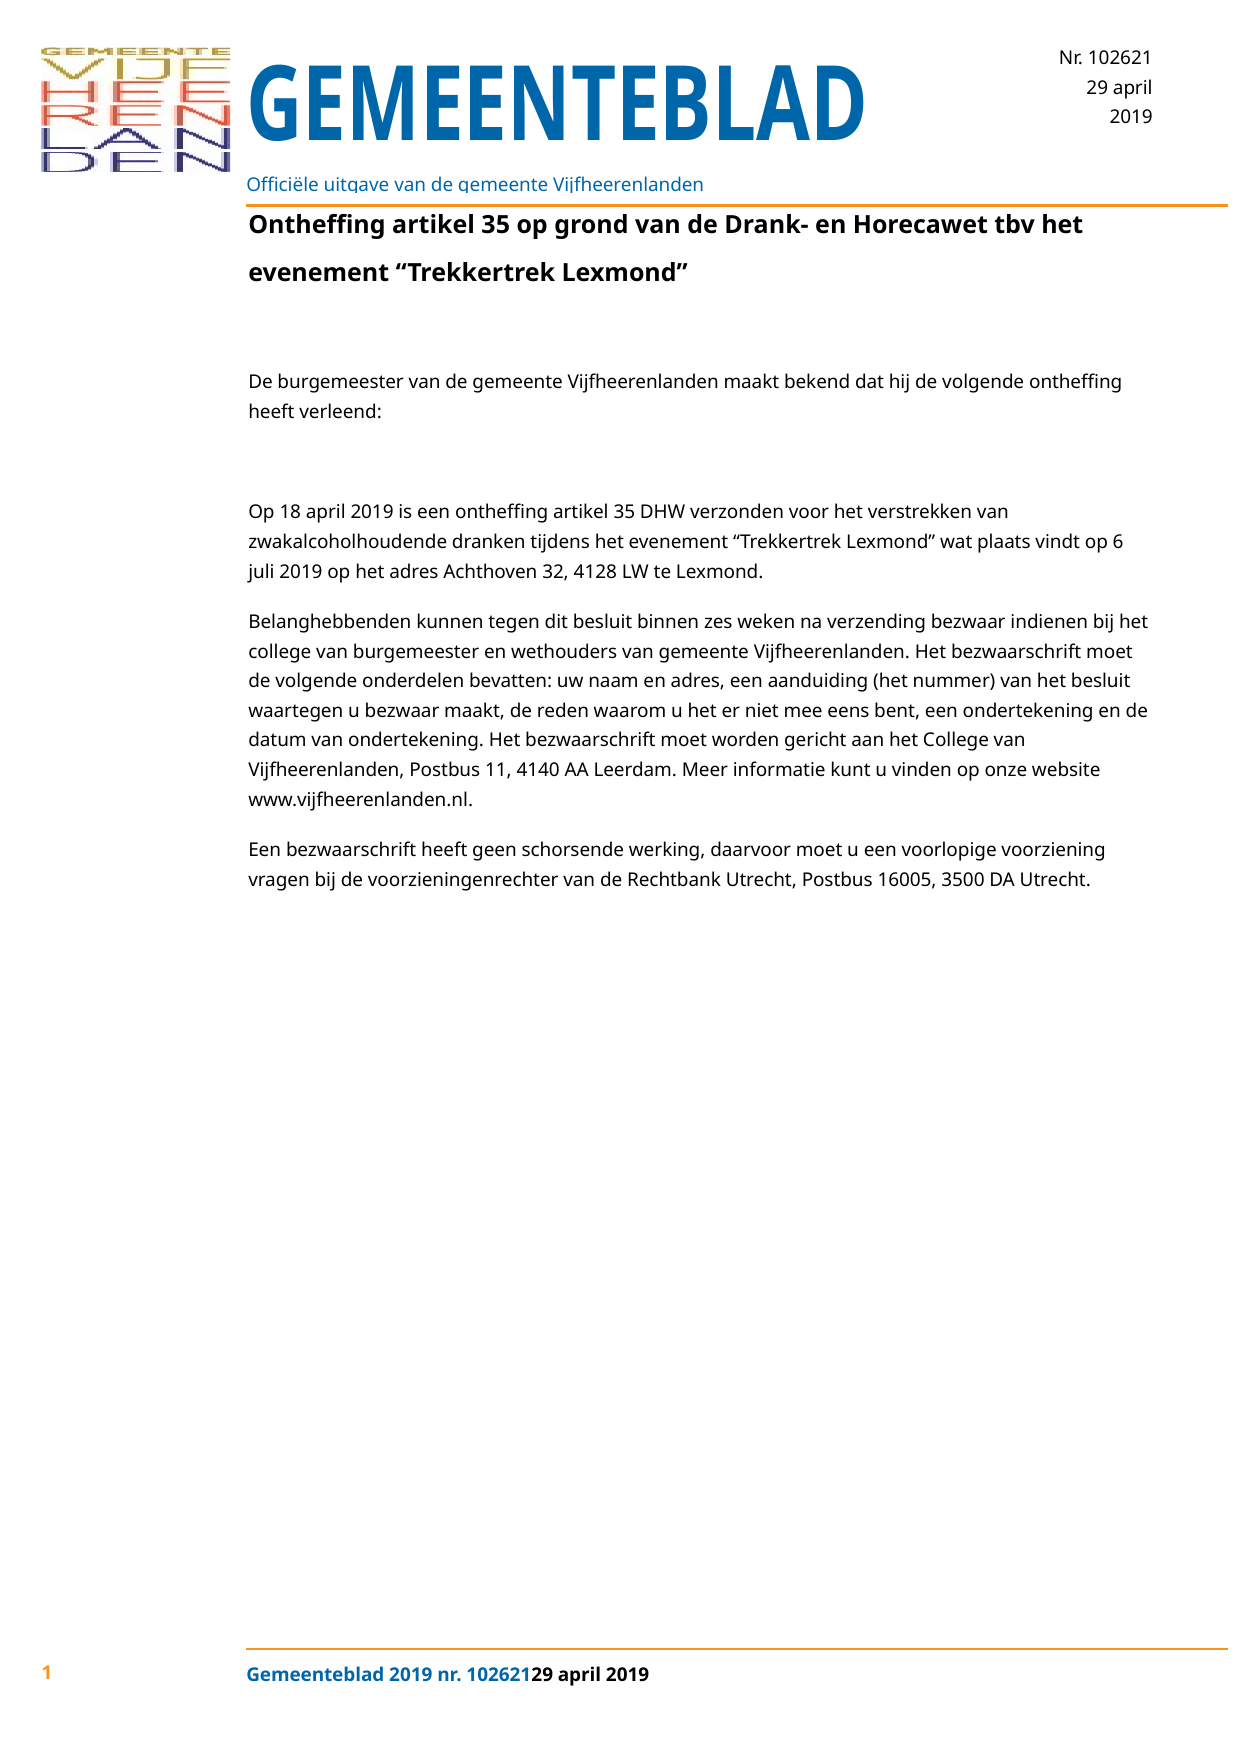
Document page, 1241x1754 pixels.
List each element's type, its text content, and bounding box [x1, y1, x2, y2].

text Op 18 april 2019 is een ontheffing artikel 35 DHW verzonden voor het verstrekken van zwakalcoholhoudende dranken tijdens het evenement “Trekkertrek Lexmond” wat plaats vindt op 6 juli 2019 op het adres Achthoven 32, 4128 LW te Lexmond. [248, 499, 1152, 584]
text De burgemeester van de gemeente Vijfheerenlanden maakt bekend dat hij de volgende ontheffing heeft verleend: [248, 368, 1152, 424]
picture [41, 47, 231, 172]
text Belanghebbenden kunnen tegen dit besluit binnen zes weken na verzending bezwaar indienen bij het college van burgemeester en wethouders van gemeente Vijfheerenlanden. Het bezwaarschrift moet de volgende onderdelen bevatten: uw naam en adres, een aanduiding (het nummer) van het besluit waartegen u bezwaar maakt, de reden waarom u het er niet mee eens bent, een ondertekening en de datum van ondertekening. Het bezwaarschrift moet worden gericht aan het College van Vijfheerenlanden, Postbus 11, 4140 AA Leerdam. Meer informatie kunt u vinden op onze website www.vijfheerenlanden.nl. [248, 608, 1152, 812]
text Ontheffing artikel 35 op grond van de Drank- en Horecawet tbv het evenement “Trekkertrek Lexmond” [248, 207, 1152, 288]
text Een bezwaarschrift heeft geen schorsende werking, daarvoor moet u een voorlopige voorziening vragen bij de voorzieningenrechter van de Rechtbank Utrecht, Postbus 16005, 3500 DA Utrecht. [248, 836, 1152, 892]
